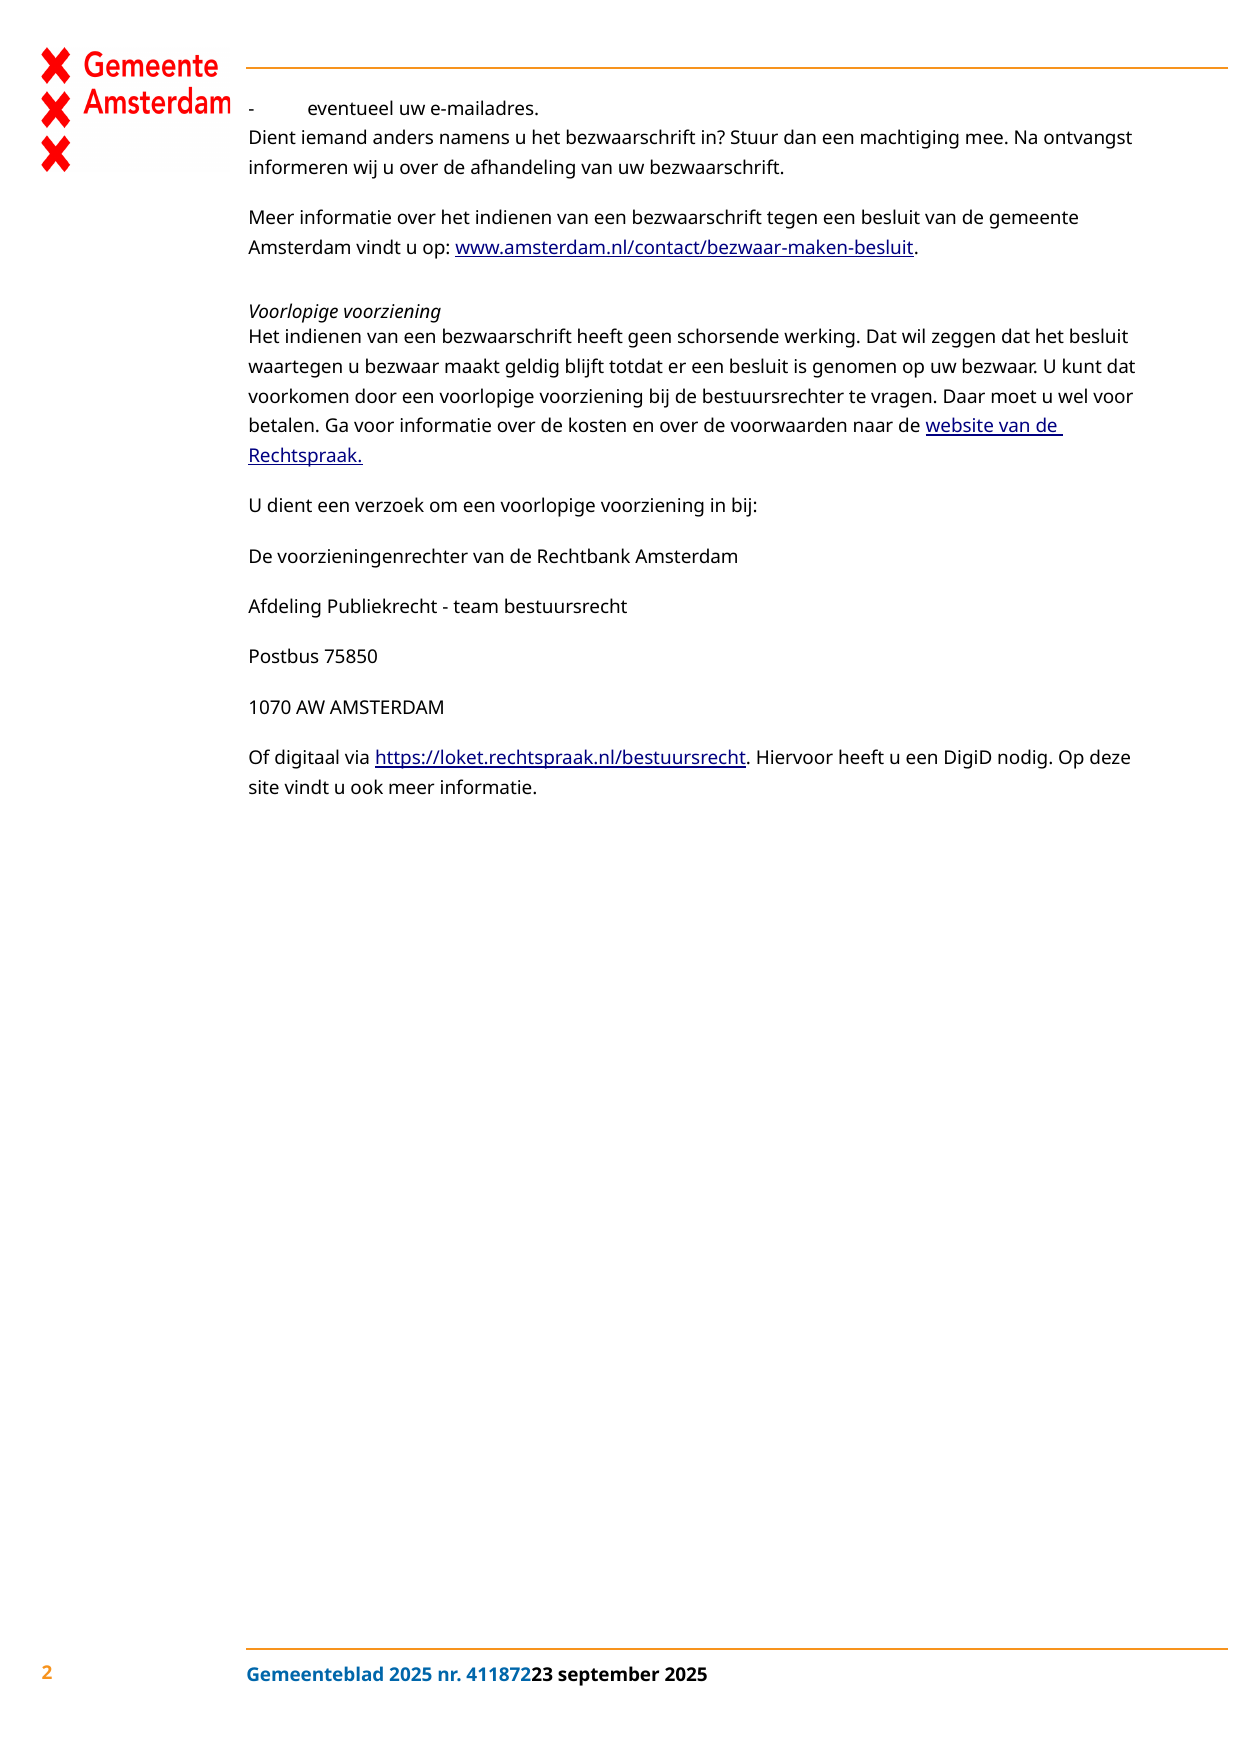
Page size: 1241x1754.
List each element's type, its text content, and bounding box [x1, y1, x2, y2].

text Postbus 75850 [248, 644, 1152, 669]
text 1070 AW AMSTERDAM [248, 694, 1152, 720]
picture [41, 47, 231, 172]
text Afdeling Publiekrecht - team bestuursrecht [248, 593, 1152, 619]
text U dient een verzoek om een voorlopige voorziening in bij: [248, 492, 1152, 518]
text Of digitaal via https://loket.rechtspraak.nl/bestuursrecht. Hiervoor heeft u een DigiD nodig. Op deze site vindt u ook meer informatie. [248, 744, 1152, 800]
text Dient iemand anders namens u het bezwaarschrift in? Stuur dan een machtiging mee. Na ontvangst informeren wij u over de afhandeling van uw bezwaarschrift. [248, 124, 1152, 180]
text Voorlopige voorziening [248, 298, 1152, 324]
text De voorzieningenrechter van de Rechtbank Amsterdam [248, 543, 1152, 568]
text Het indienen van een bezwaarschrift heeft geen schorsende werking. Dat wil zeggen dat het besluit waartegen u bezwaar maakt geldig blijft totdat er een besluit is genomen op uw bezwaar. U kunt dat voorkomen door een voorlopige voorziening bij de bestuursrechter te vragen. Daar moet u wel voor betalen. Ga voor informatie over de kosten en over de voorwaarden naar de website van de Rechtspraak. [248, 324, 1152, 468]
list eventueel uw e-mailadres. [248, 95, 1152, 121]
text Meer informatie over het indienen van een bezwaarschrift tegen een besluit van de gemeente Amsterdam vindt u op: www.amsterdam.nl/contact/bezwaar-maken-besluit. [248, 204, 1152, 260]
